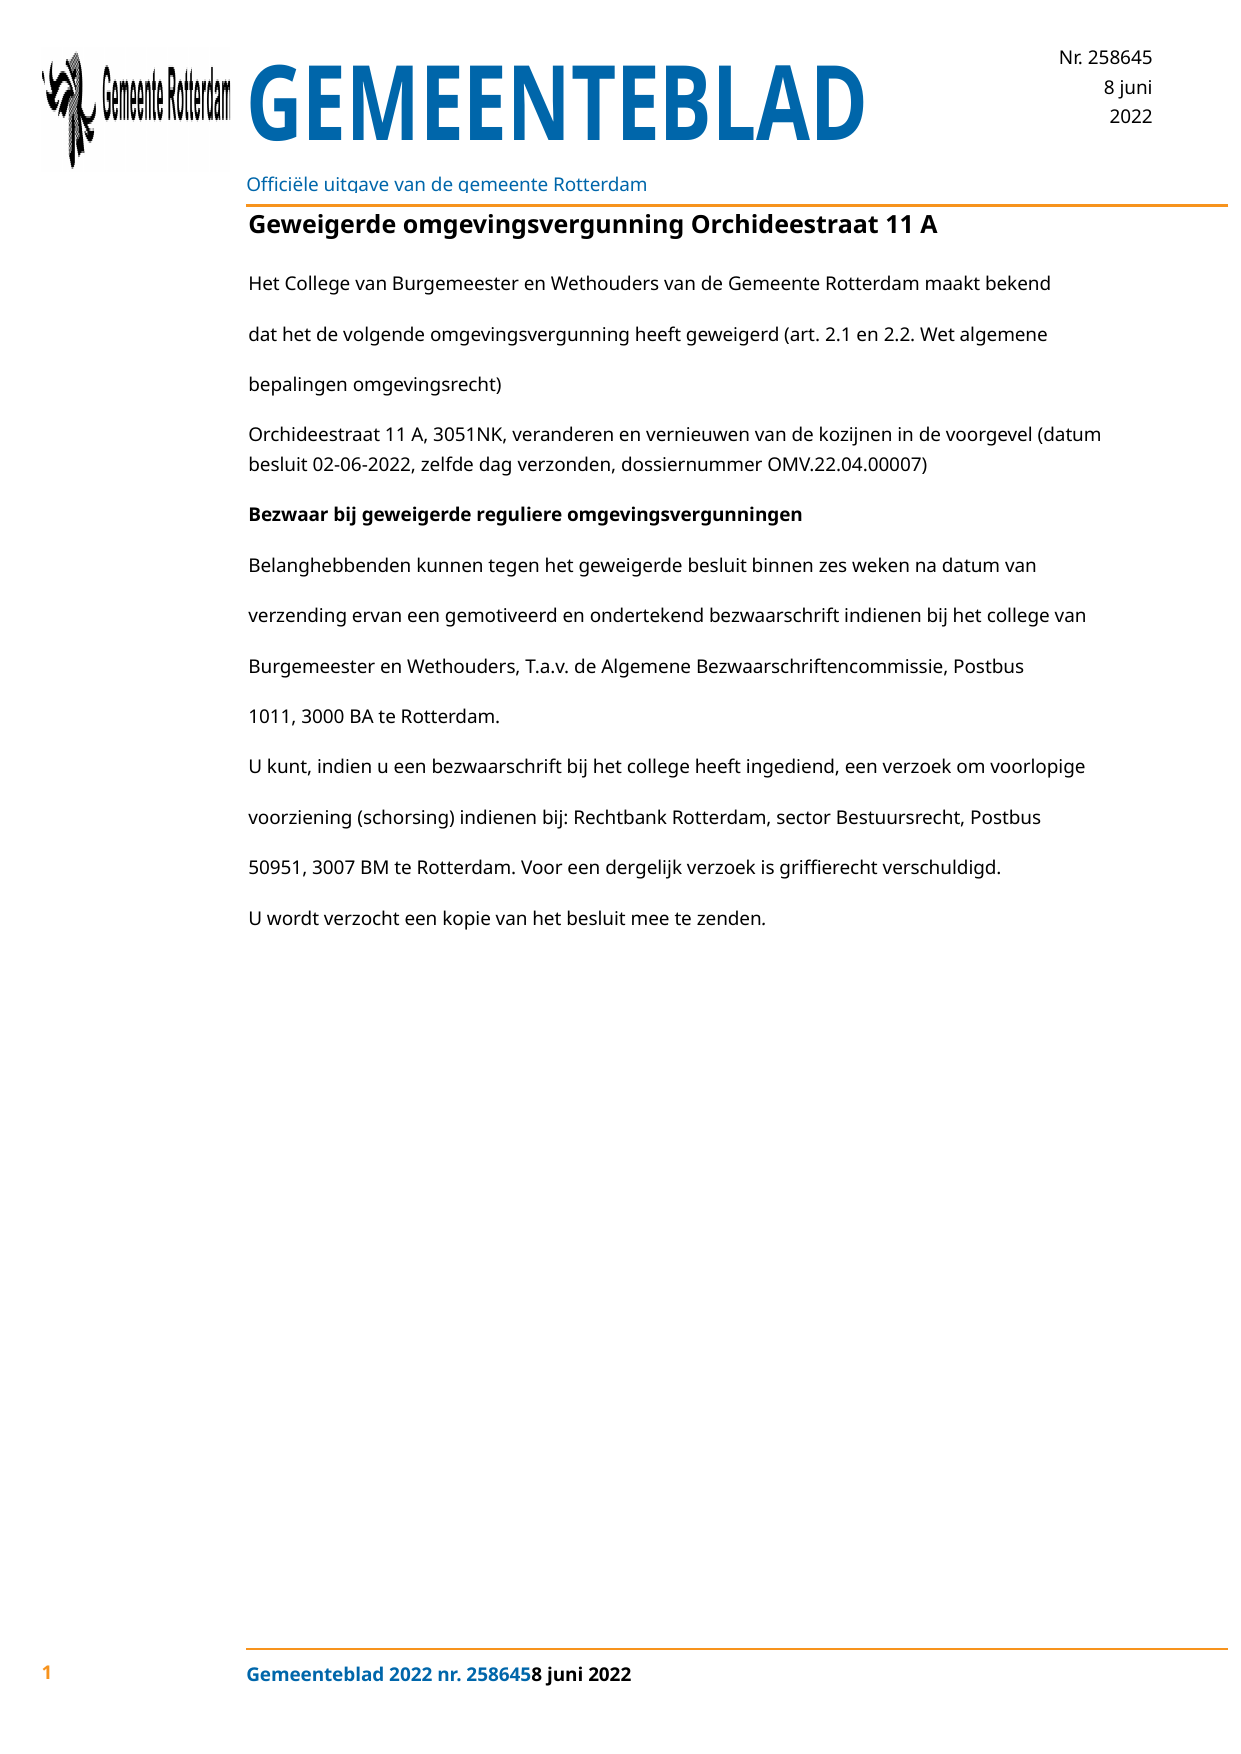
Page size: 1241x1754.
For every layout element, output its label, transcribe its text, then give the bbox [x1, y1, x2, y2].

text 1011, 3000 BA te Rotterdam. [248, 703, 1152, 729]
text Belanghebbenden kunnen tegen het geweigerde besluit binnen zes weken na datum van [248, 552, 1152, 578]
text Bezwaar bij geweigerde reguliere omgevingsvergunningen [248, 502, 1152, 527]
picture [41, 47, 231, 172]
text Geweigerde omgevingsvergunning Orchideestraat 11 A [248, 207, 1152, 241]
text dat het de volgende omgevingsvergunning heeft geweigerd (art. 2.1 en 2.2. Wet algemene [248, 321, 1152, 346]
text U kunt, indien u een bezwaarschrift bij het college heeft ingediend, een verzoek om voorlopige [248, 754, 1152, 779]
text voorziening (schorsing) indienen bij: Rechtbank Rotterdam, sector Bestuursrecht, Postbus [248, 804, 1152, 830]
text U wordt verzocht een kopie van het besluit mee te zenden. [248, 905, 1152, 931]
text bepalingen omgevingsrecht) [248, 371, 1152, 397]
text Het College van Burgemeester en Wethouders van de Gemeente Rotterdam maakt bekend [248, 270, 1152, 296]
text 50951, 3007 BM te Rotterdam. Voor een dergelijk verzoek is griffierecht verschuldigd. [248, 854, 1152, 880]
text Burgemeester en Wethouders, T.a.v. de Algemene Bezwaarschriftencommissie, Postbus [248, 653, 1152, 678]
text verzending ervan een gemotiveerd en ondertekend bezwaarschrift indienen bij het college van [248, 602, 1152, 628]
text Orchideestraat 11 A, 3051NK, veranderen en vernieuwen van de kozijnen in de voorgevel (datum besluit 02-06-2022, zelfde dag verzonden, dossiernummer OMV.22.04.00007) [248, 422, 1152, 477]
